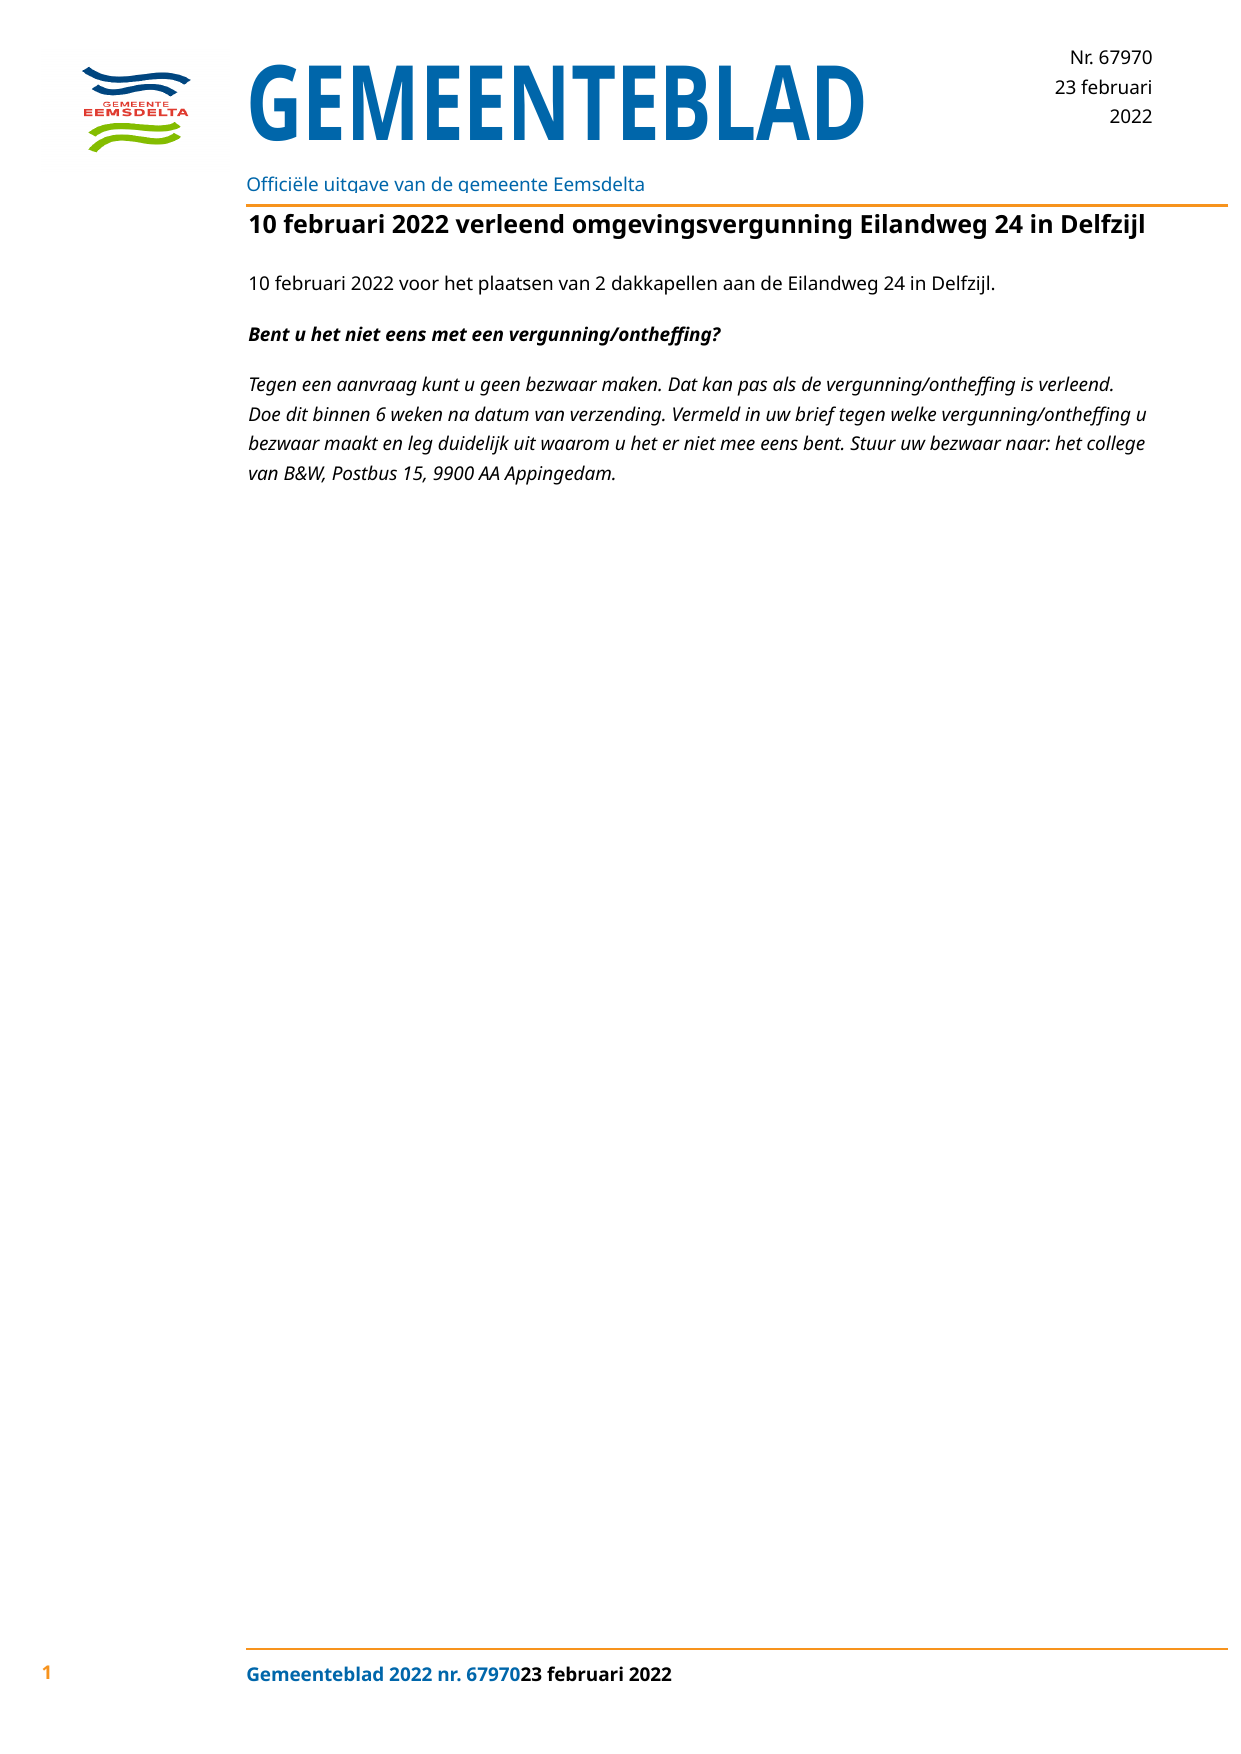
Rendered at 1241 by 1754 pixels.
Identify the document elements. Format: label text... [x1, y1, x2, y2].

picture [41, 47, 231, 172]
text 10 februari 2022 voor het plaatsen van 2 dakkapellen aan de Eilandweg 24 in Delfzijl. [248, 270, 1152, 296]
text Tegen een aanvraag kunt u geen bezwaar maken. Dat kan pas als de vergunning/ontheffing is verleend. Doe dit binnen 6 weken na datum van verzending. Vermeld in uw brief tegen welke vergunning/ontheffing u bezwaar maakt en leg duidelijk uit waarom u het er niet mee eens bent. Stuur uw bezwaar naar: het college van B&W, Postbus 15, 9900 AA Appingedam. [248, 371, 1152, 486]
text Bent u het niet eens met een vergunning/ontheffing? [248, 321, 1152, 346]
text 10 februari 2022 verleend omgevingsvergunning Eilandweg 24 in Delfzijl [248, 207, 1152, 241]
